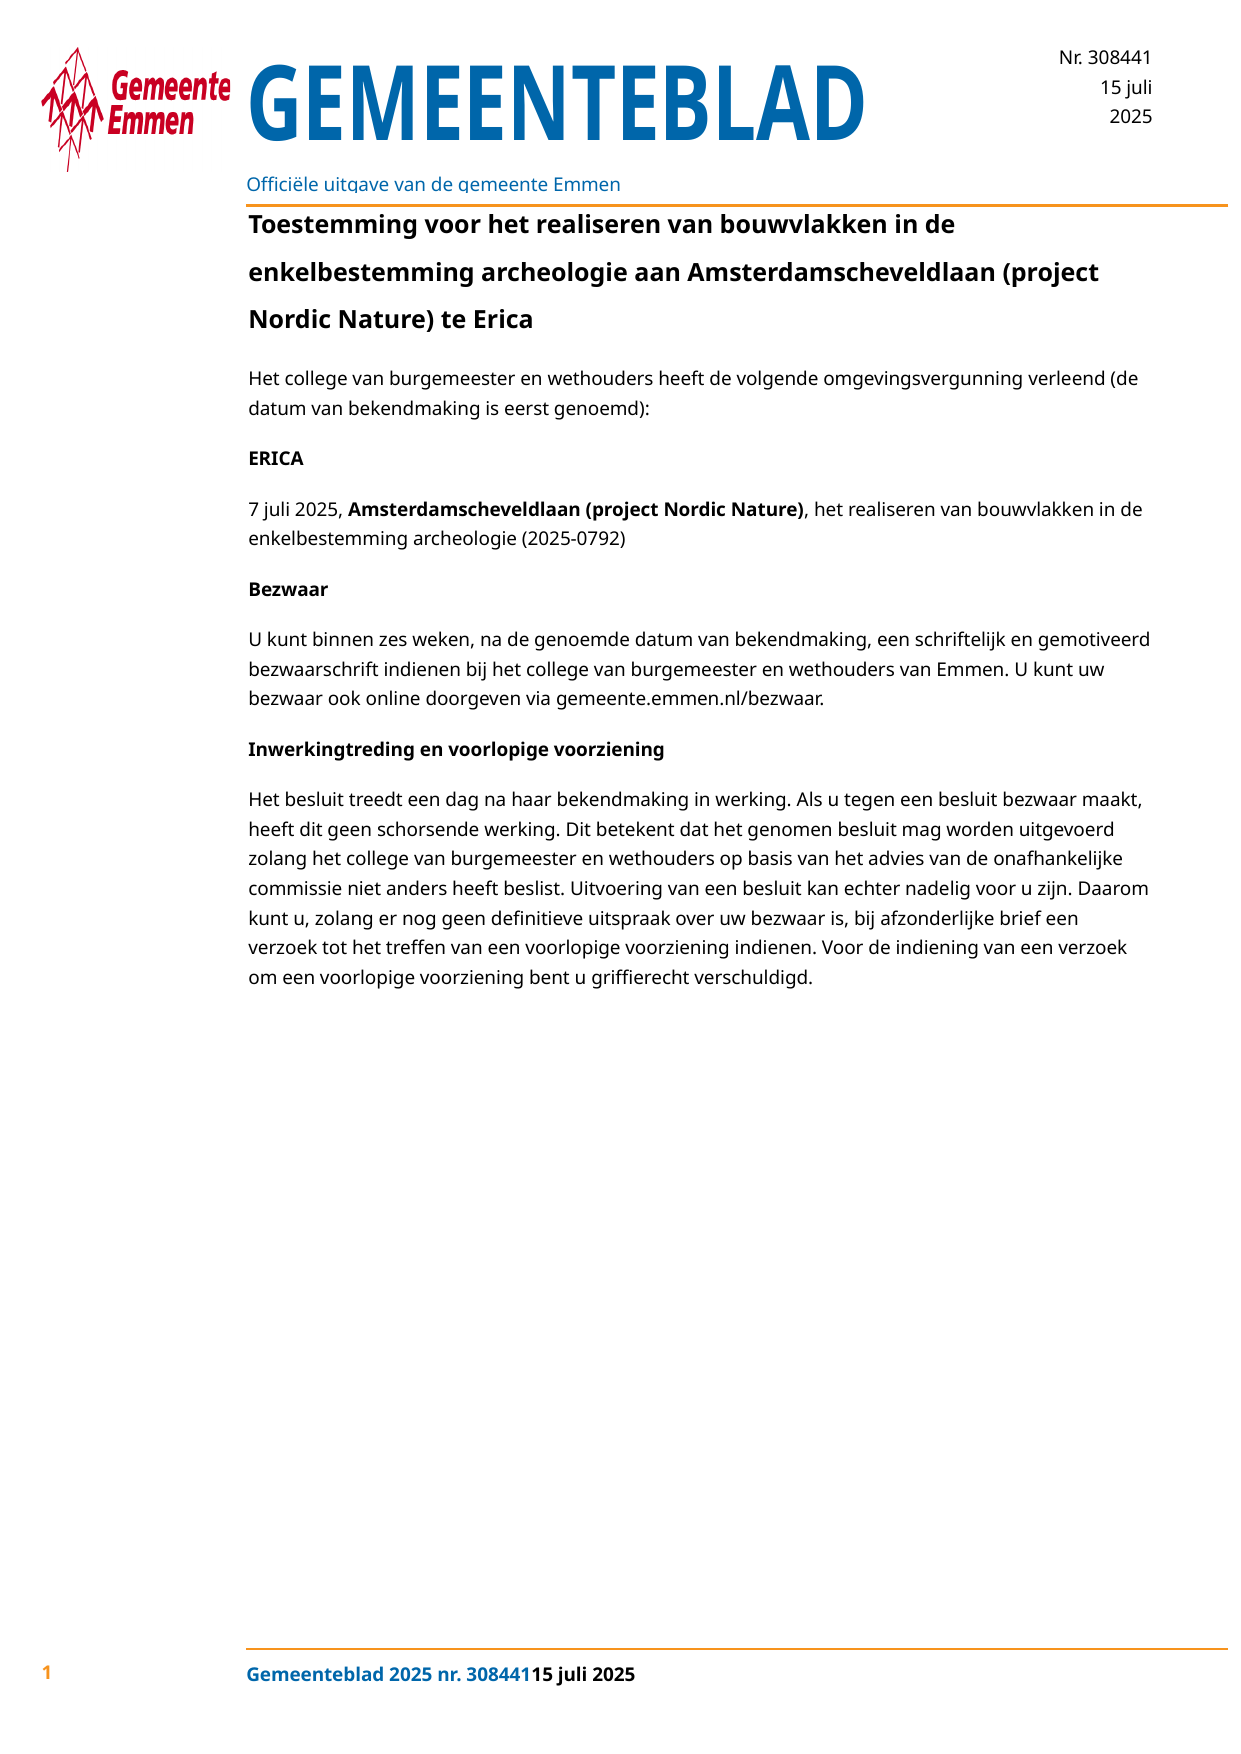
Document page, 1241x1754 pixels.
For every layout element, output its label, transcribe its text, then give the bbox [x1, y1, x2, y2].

picture [41, 47, 231, 172]
text 7 juli 2025, Amsterdamscheveldlaan (project Nordic Nature), het realiseren van bouwvlakken in de enkelbestemming archeologie (2025-0792) [248, 496, 1152, 551]
text U kunt binnen zes weken, na de genoemde datum van bekendmaking, een schriftelijk en gemotiveerd bezwaarschrift indienen bij het college van burgemeester en wethouders van Emmen. U kunt uw bezwaar ook online doorgeven via gemeente.emmen.nl/bezwaar. [248, 626, 1152, 711]
text Het besluit treedt een dag na haar bekendmaking in werking. Als u tegen een besluit bezwaar maakt, heeft dit geen schorsende werking. Dit betekent dat het genomen besluit mag worden uitgevoerd zolang het college van burgemeester en wethouders op basis van het advies van de onafhankelijke commissie niet anders heeft beslist. Uitvoering van een besluit kan echter nadelig voor u zijn. Daarom kunt u, zolang er nog geen definitieve uitspraak over uw bezwaar is, bij afzonderlijke brief een verzoek tot het treffen van een voorlopige voorziening indienen. Voor de indiening van een verzoek om een voorlopige voorziening bent u griffierecht verschuldigd. [248, 786, 1152, 989]
text Bezwaar [248, 576, 1152, 602]
text Het college van burgemeester en wethouders heeft de volgende omgevingsvergunning verleend (de datum van bekendmaking is eerst genoemd): [248, 366, 1152, 421]
text ERICA [248, 446, 1152, 471]
text Toestemming voor het realiseren van bouwvlakken in de enkelbestemming archeologie aan Amsterdamscheveldlaan (project Nordic Nature) te Erica [248, 207, 1152, 336]
text Inwerkingtreding en voorlopige voorziening [248, 736, 1152, 762]
